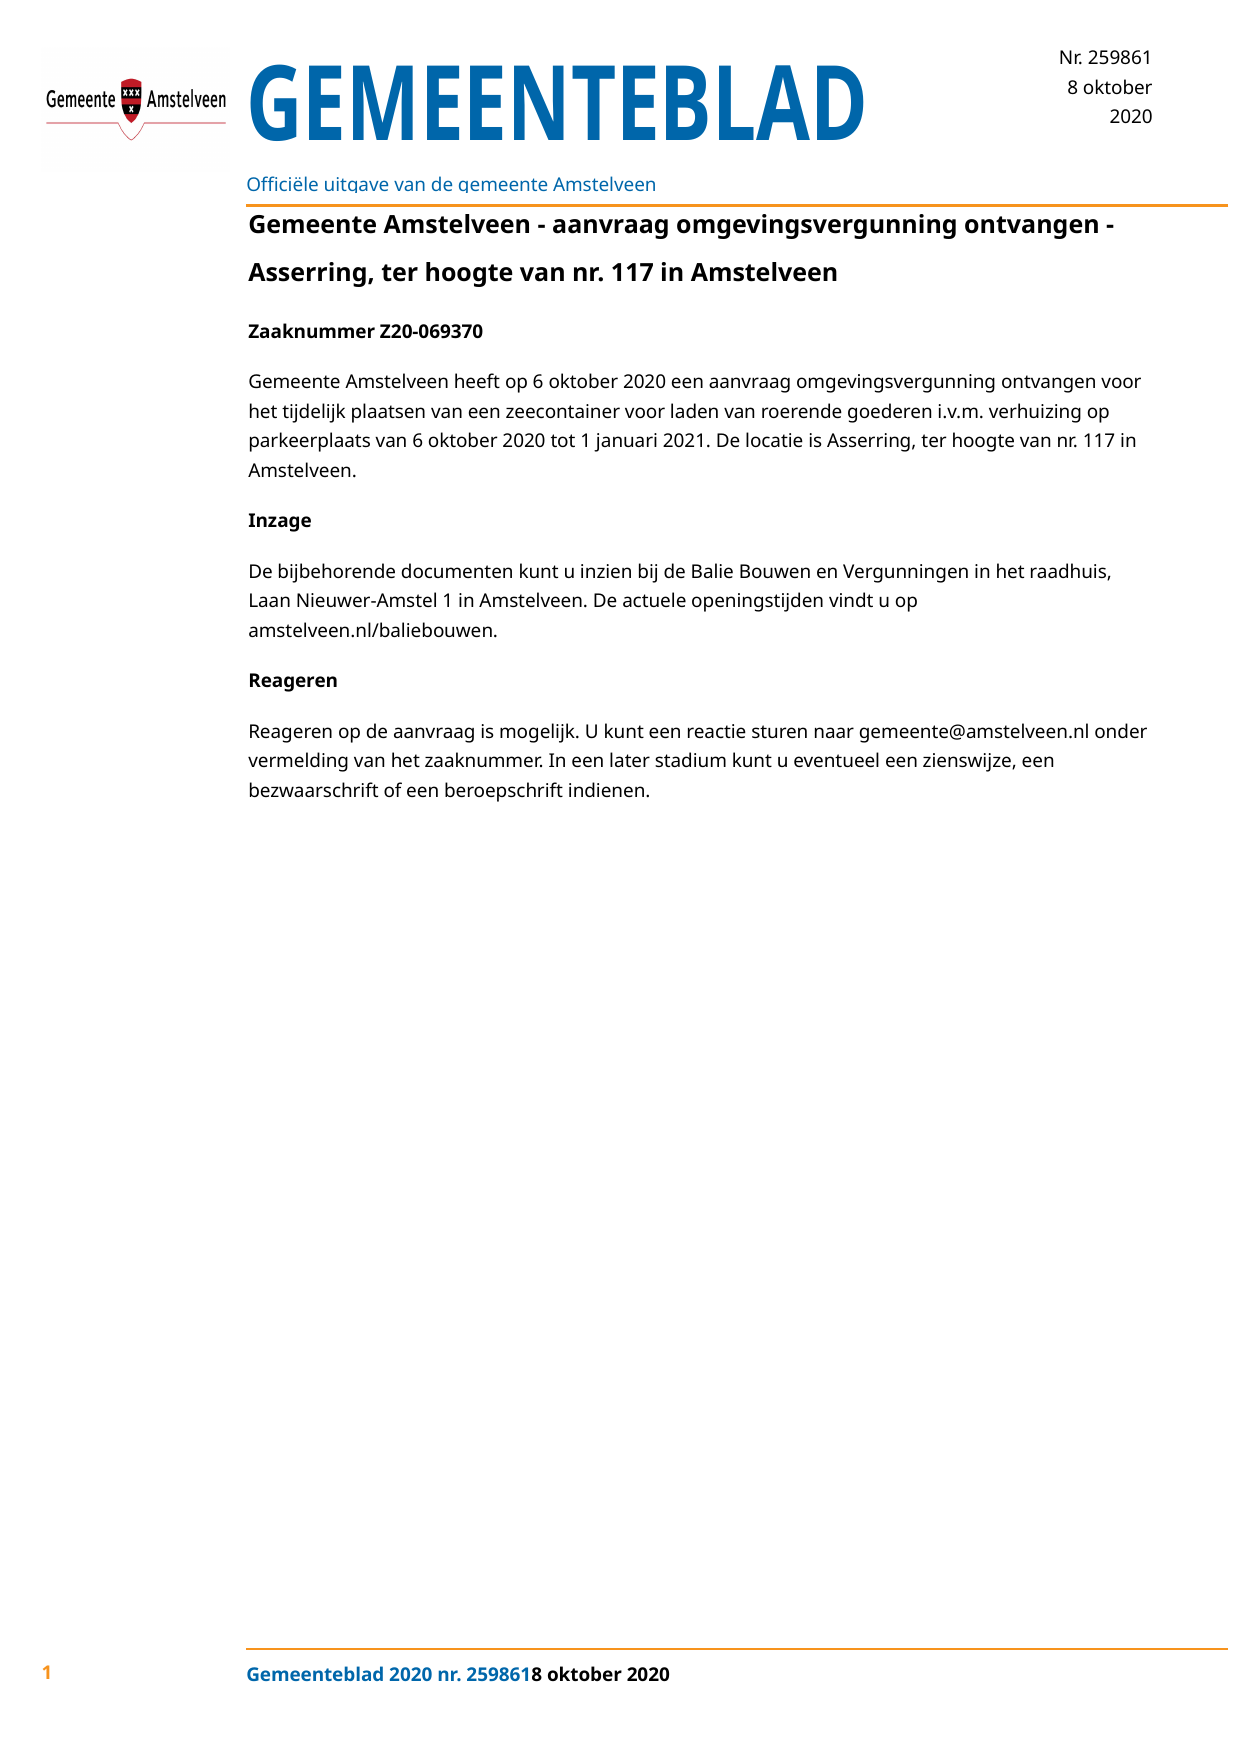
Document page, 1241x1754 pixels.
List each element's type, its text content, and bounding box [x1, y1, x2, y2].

text Gemeente Amstelveen - aanvraag omgevingsvergunning ontvangen - Asserring, ter hoogte van nr. 117 in Amstelveen [248, 207, 1152, 288]
picture [41, 47, 231, 172]
text Inzage [248, 507, 1152, 533]
text Gemeente Amstelveen heeft op 6 oktober 2020 een aanvraag omgevingsvergunning ontvangen voor het tijdelijk plaatsen van een zeecontainer voor laden van roerende goederen i.v.m. verhuizing op parkeerplaats van 6 oktober 2020 tot 1 januari 2021. De locatie is Asserring, ter hoogte van nr. 117 in Amstelveen. [248, 368, 1152, 483]
text De bijbehorende documenten kunt u inzien bij de Balie Bouwen en Vergunningen in het raadhuis, Laan Nieuwer-Amstel 1 in Amstelveen. De actuele openingstijden vindt u op amstelveen.nl/baliebouwen. [248, 558, 1152, 643]
text Reageren [248, 667, 1152, 693]
text Reageren op de aanvraag is mogelijk. U kunt een reactie sturen naar gemeente@amstelveen.nl onder vermelding van het zaaknummer. In een later stadium kunt u eventueel een zienswijze, een bezwaarschrift of een beroepschrift indienen. [248, 718, 1152, 803]
text Zaaknummer Z20-069370 [248, 318, 1152, 344]
